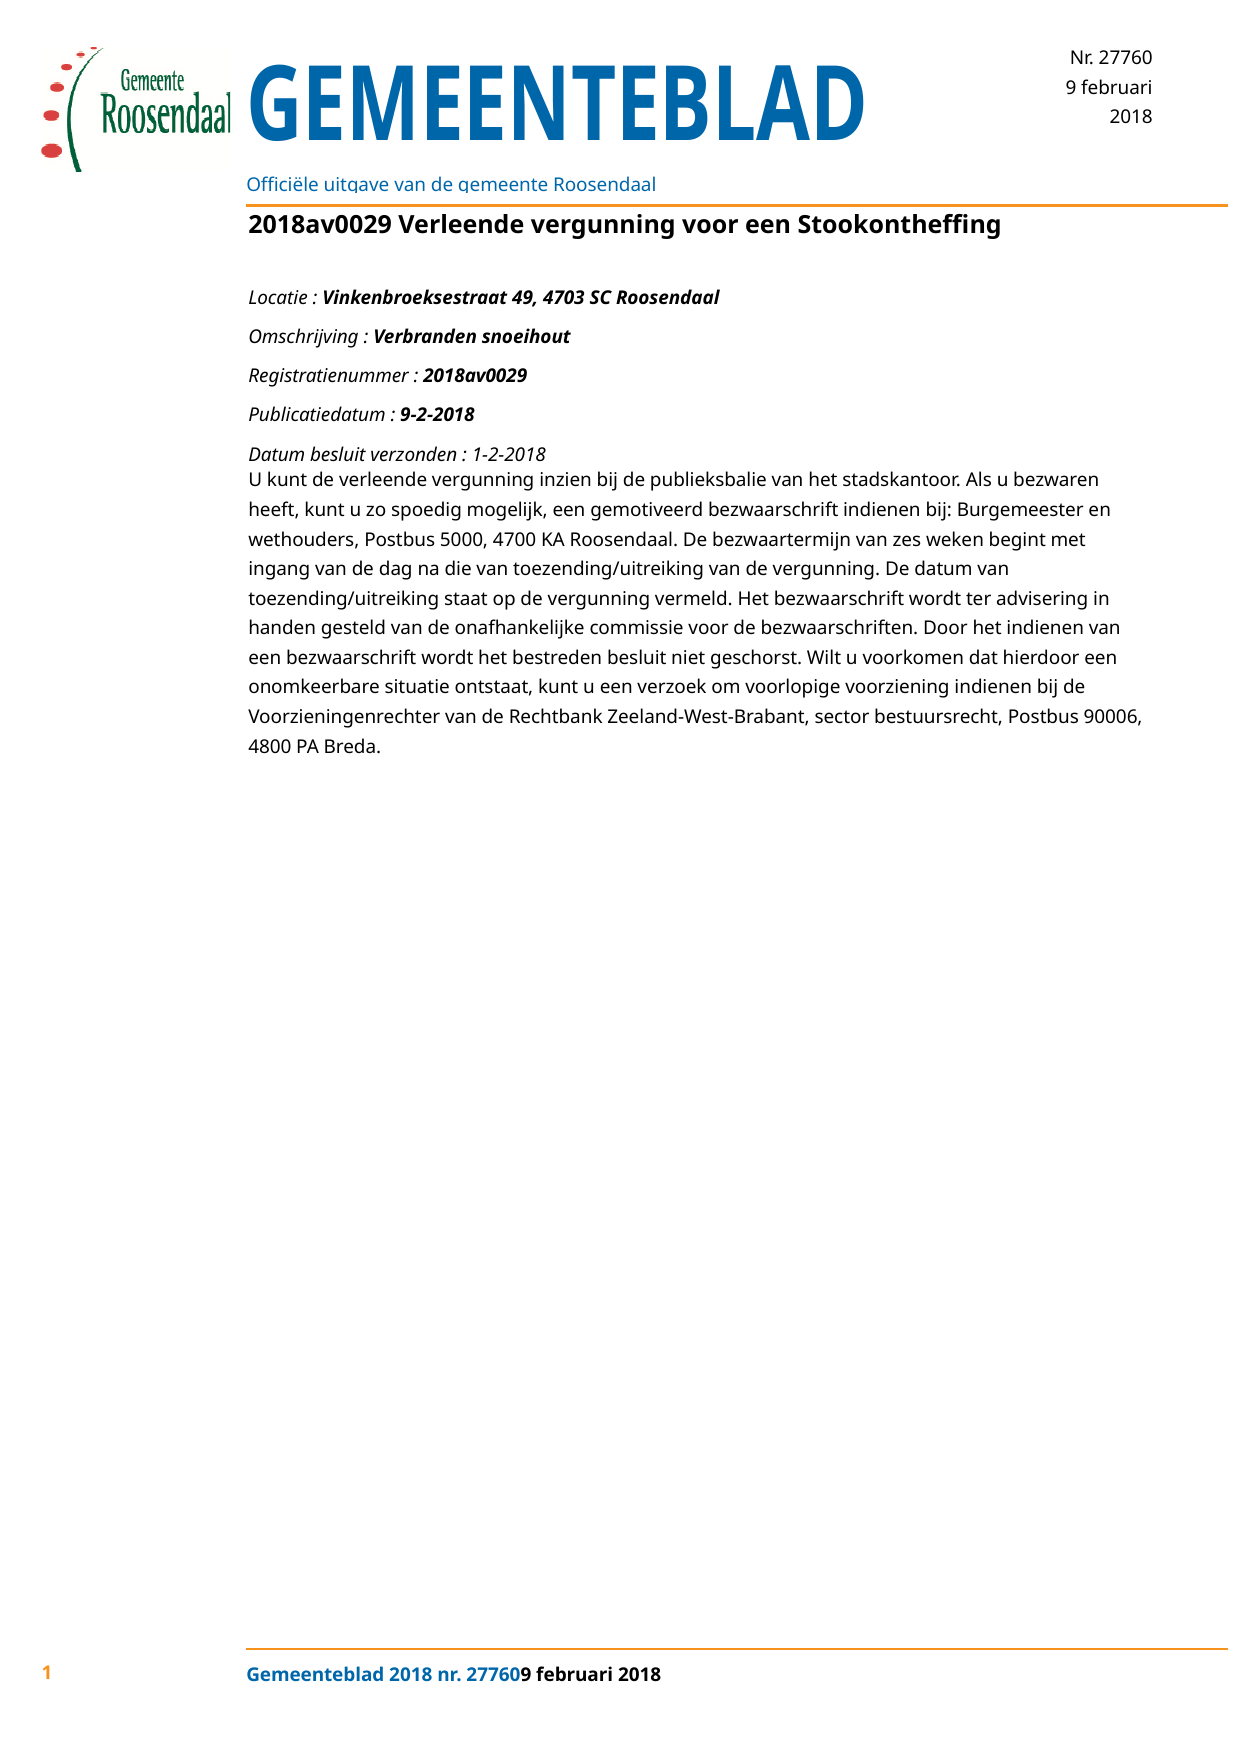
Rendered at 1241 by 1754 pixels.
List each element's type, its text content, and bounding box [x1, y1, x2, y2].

text Publicatiedatum : 9-2-2018 [248, 402, 1152, 427]
text Registratienummer : 2018av0029 [248, 362, 1152, 388]
text Datum besluit verzonden : 1-2-2018 [248, 441, 1152, 467]
text Omschrijving : Verbranden snoeihout [248, 323, 1152, 349]
text 2018av0029 Verleende vergunning voor een Stookontheffing [248, 207, 1152, 241]
picture [41, 47, 231, 172]
text Locatie : Vinkenbroeksestraat 49, 4703 SC Roosendaal [248, 284, 1152, 309]
text U kunt de verleende vergunning inzien bij de publieksbalie van het stadskantoor. Als u bezwaren heeft, kunt u zo spoedig mogelijk, een gemotiveerd bezwaarschrift indienen bij: Burgemeester en wethouders, Postbus 5000, 4700 KA Roosendaal. De bezwaartermijn van zes weken begint met ingang van de dag na die van toezending/uitreiking van de vergunning. De datum van toezending/uitreiking staat op de vergunning vermeld. Het bezwaarschrift wordt ter advisering in handen gesteld van de onafhankelijke commissie voor de bezwaarschriften. Door het indienen van een bezwaarschrift wordt het bestreden besluit niet geschorst. Wilt u voorkomen dat hierdoor een onomkeerbare situatie ontstaat, kunt u een verzoek om voorlopige voorziening indienen bij de Voorzieningenrechter van de Rechtbank Zeeland-West-Brabant, sector bestuursrecht, Postbus 90006, 4800 PA Breda. [248, 467, 1152, 759]
